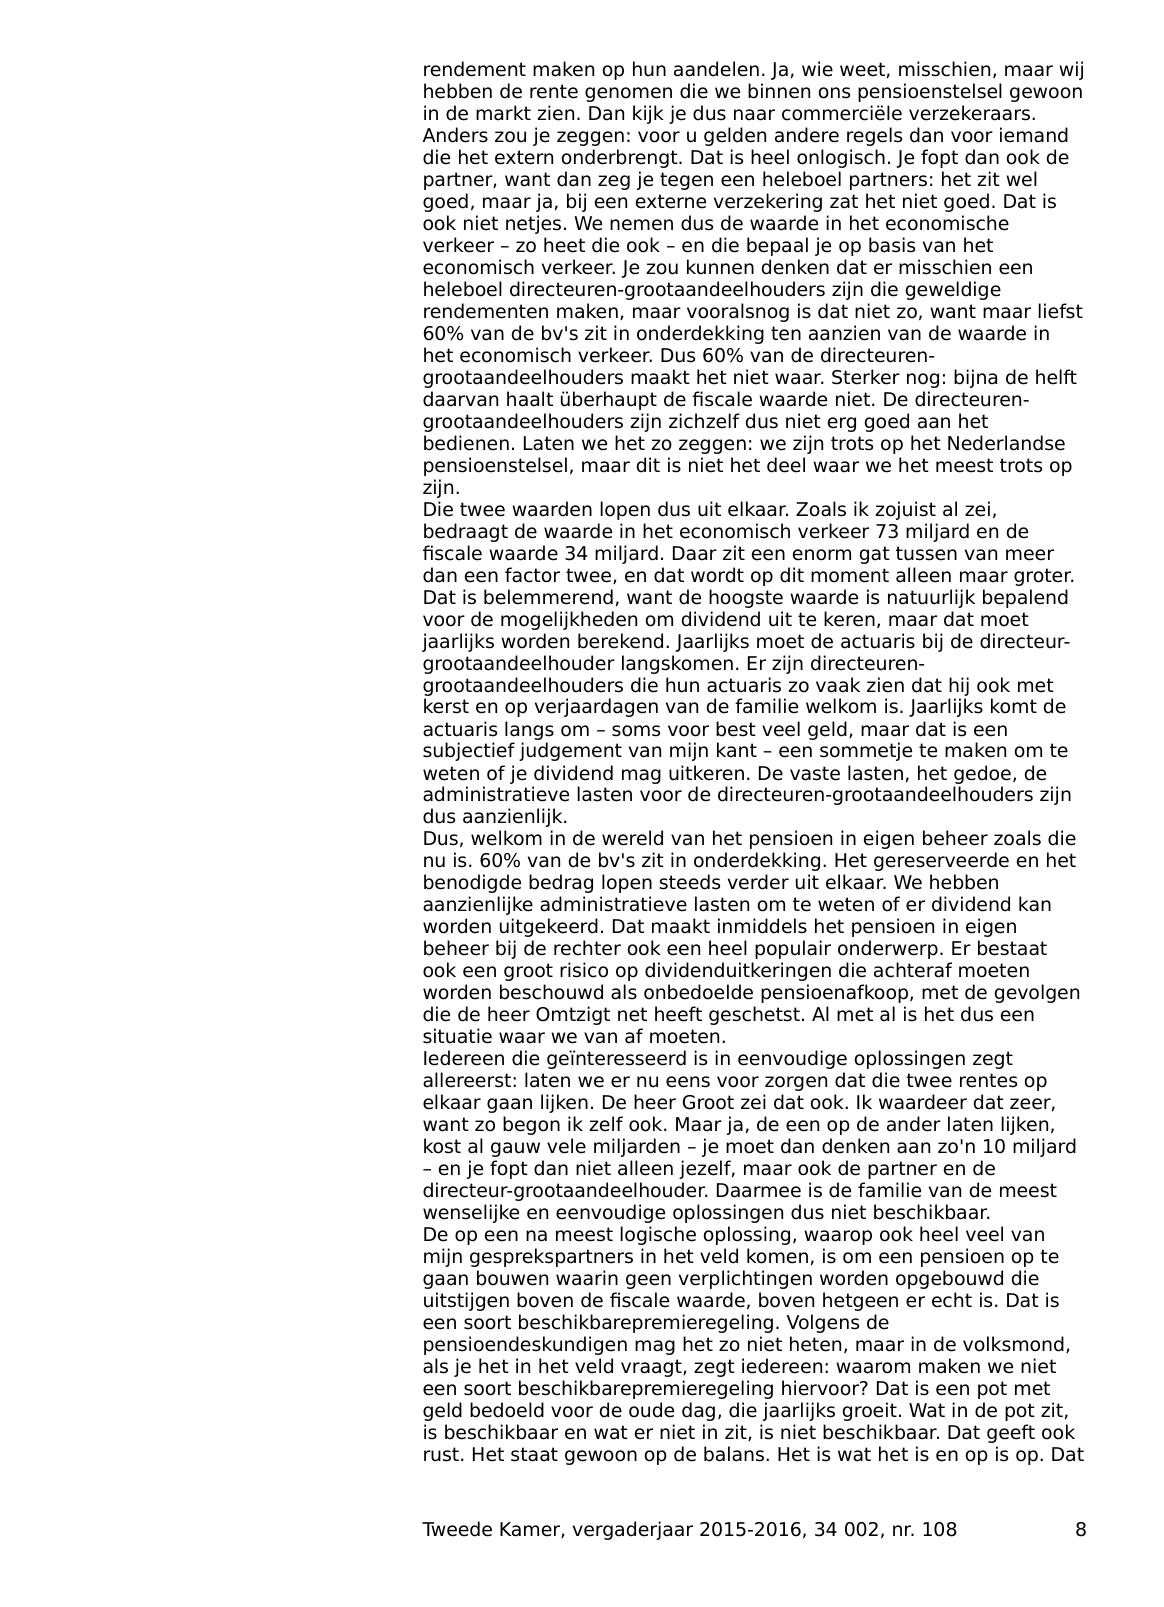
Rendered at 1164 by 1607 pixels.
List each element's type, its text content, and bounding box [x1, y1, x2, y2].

text rendement maken op hun aandelen. Ja, wie weet, misschien, maar wij hebben de rente genomen die we binnen ons pensioenstelsel gewoon in de markt zien. Dan kijk je dus naar commerciële verzekeraars. Anders zou je zeggen: voor u gelden andere regels dan voor iemand die het extern onderbrengt. Dat is heel onlogisch. Je fopt dan ook de partner, want dan zeg je tegen een heleboel partners: het zit wel goed, maar ja, bij een externe verzekering zat het niet goed. Dat is ook niet netjes. We nemen dus de waarde in het economische verkeer – zo heet die ook – en die bepaal je op basis van het economisch verkeer. Je zou kunnen denken dat er misschien een heleboel directeuren-grootaandeelhouders zijn die geweldige rendementen maken, maar vooralsnog is dat niet zo, want maar liefst 60% van de bv's zit in onderdekking ten aanzien van de waarde in het economisch verkeer. Dus 60% van de directeuren-grootaandeelhouders maakt het niet waar. Sterker nog: bijna de helft daarvan haalt überhaupt de fiscale waarde niet. De directeuren-grootaandeelhouders zijn zichzelf dus niet erg goed aan het bedienen. Laten we het zo zeggen: we zijn trots op het Nederlandse pensioenstelsel, maar dit is niet het deel waar we het meest trots op zijn. [422, 59, 1087, 499]
text De op een na meest logische oplossing, waarop ook heel veel van mijn gesprekspartners in het veld komen, is om een pensioen op te gaan bouwen waarin geen verplichtingen worden opgebouwd die uitstijgen boven de fiscale waarde, boven hetgeen er echt is. Dat is een soort beschikbarepremieregeling. Volgens de pensioendeskundigen mag het zo niet heten, maar in de volksmond, als je het in het veld vraagt, zegt iedereen: waarom maken we niet een soort beschikbarepremieregeling hiervoor? Dat is een pot met geld bedoeld voor de oude dag, die jaarlijks groeit. Wat in de pot zit, is beschikbaar en wat er niet in zit, is niet beschikbaar. Dat geeft ook rust. Het staat gewoon op de balans. Het is wat het is en op is op. Dat [422, 1224, 1087, 1466]
text Dus, welkom in de wereld van het pensioen in eigen beheer zoals die nu is. 60% van de bv's zit in onderdekking. Het gereserveerde en het benodigde bedrag lopen steeds verder uit elkaar. We hebben aanzienlijke administratieve lasten om te weten of er dividend kan worden uitgekeerd. Dat maakt inmiddels het pensioen in eigen beheer bij de rechter ook een heel populair onderwerp. Er bestaat ook een groot risico op dividenduitkeringen die achteraf moeten worden beschouwd als onbedoelde pensioenafkoop, met de gevolgen die de heer Omtzigt net heeft geschetst. Al met al is het dus een situatie waar we van af moeten. [422, 828, 1087, 1048]
text Die twee waarden lopen dus uit elkaar. Zoals ik zojuist al zei, bedraagt de waarde in het economisch verkeer 73 miljard en de fiscale waarde 34 miljard. Daar zit een enorm gat tussen van meer dan een factor twee, en dat wordt op dit moment alleen maar groter. Dat is belemmerend, want de hoogste waarde is natuurlijk bepalend voor de mogelijkheden om dividend uit te keren, maar dat moet jaarlijks worden berekend. Jaarlijks moet de actuaris bij de directeur-grootaandeelhouder langskomen. Er zijn directeuren-grootaandeelhouders die hun actuaris zo vaak zien dat hij ook met kerst en op verjaardagen van de familie welkom is. Jaarlijks komt de actuaris langs om – soms voor best veel geld, maar dat is een subjectief judgement van mijn kant – een sommetje te maken om te weten of je dividend mag uitkeren. De vaste lasten, het gedoe, de administratieve lasten voor de directeuren-grootaandeelhouders zijn dus aanzienlijk. [422, 499, 1087, 828]
text Iedereen die geïnteresseerd is in eenvoudige oplossingen zegt allereerst: laten we er nu eens voor zorgen dat die twee rentes op elkaar gaan lijken. De heer Groot zei dat ook. Ik waardeer dat zeer, want zo begon ik zelf ook. Maar ja, de een op de ander laten lijken, kost al gauw vele miljarden – je moet dan denken aan zo'n 10 miljard – en je fopt dan niet alleen jezelf, maar ook de partner en de directeur-grootaandeelhouder. Daarmee is de familie van de meest wenselijke en eenvoudige oplossingen dus niet beschikbaar. [422, 1048, 1087, 1224]
